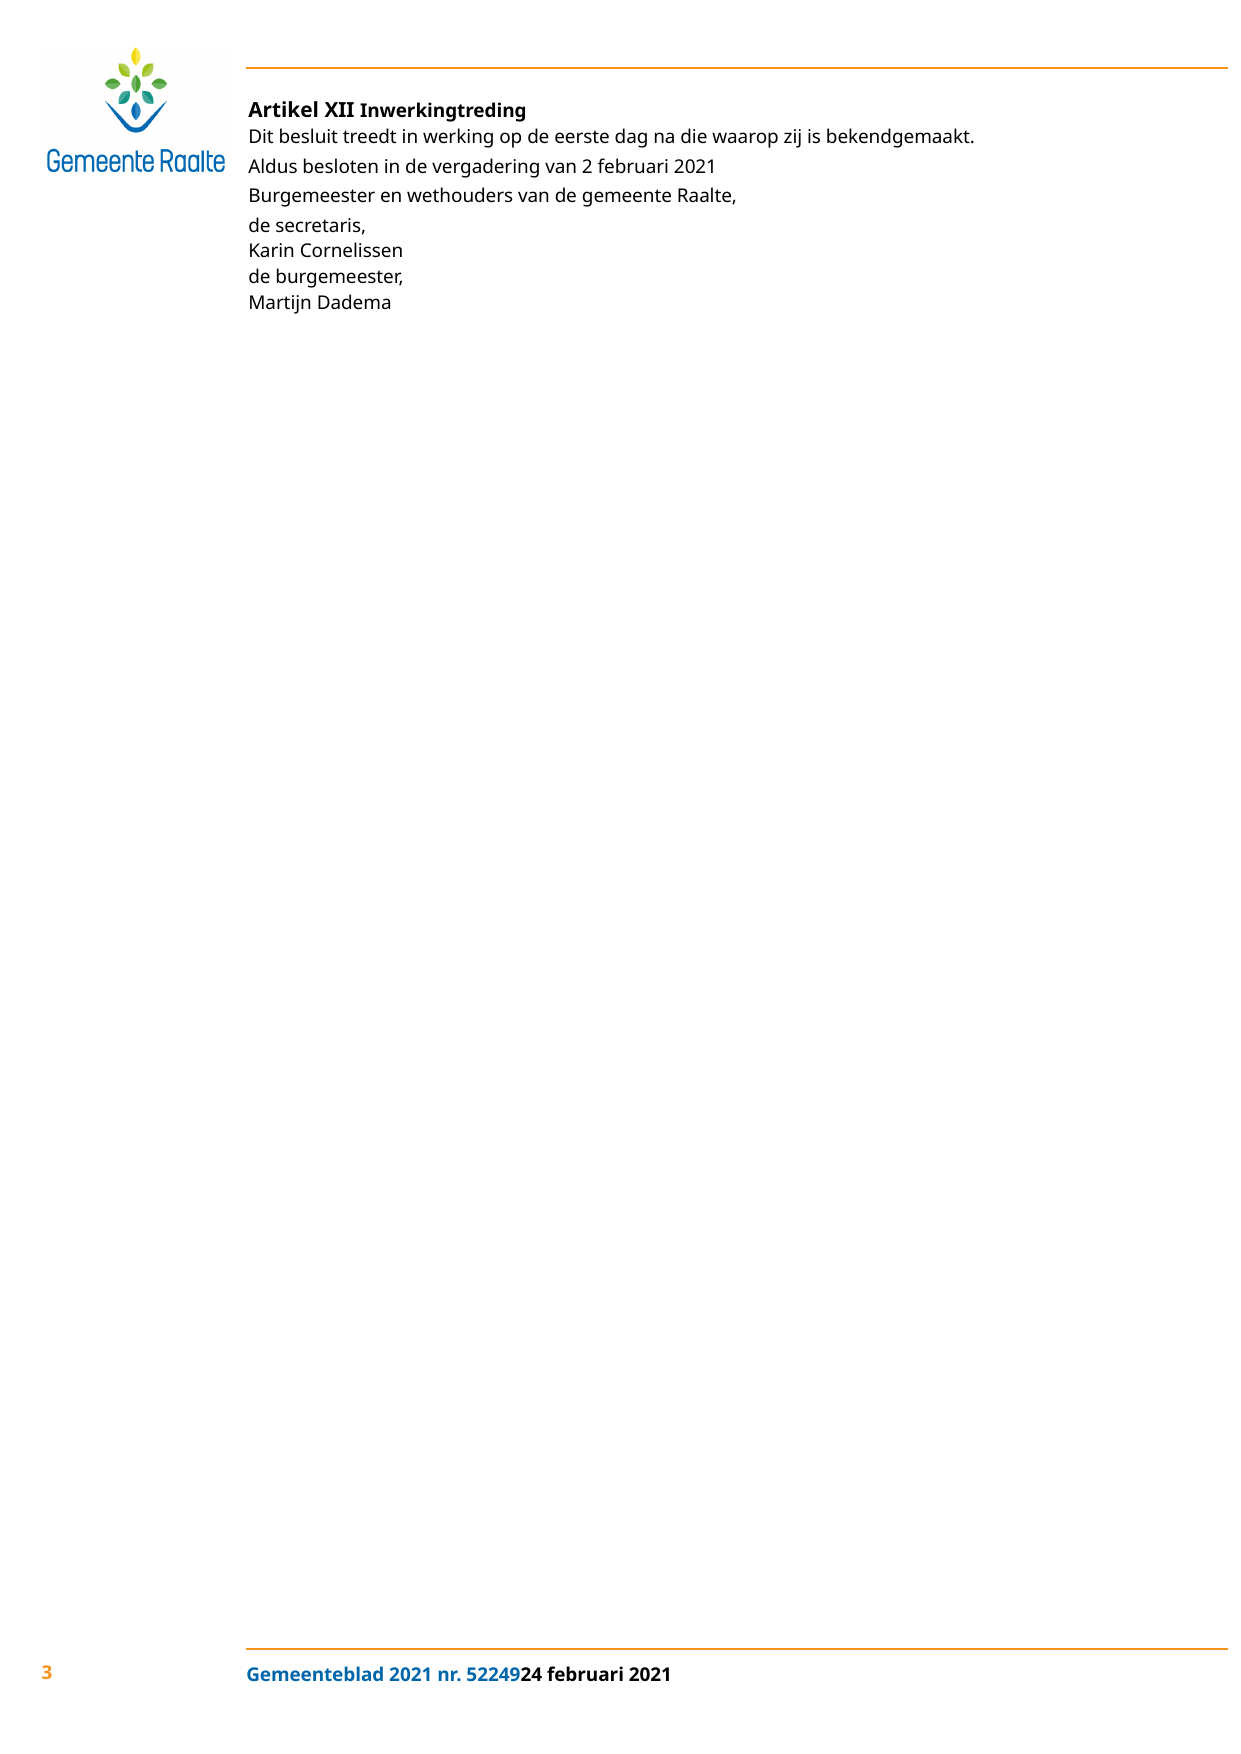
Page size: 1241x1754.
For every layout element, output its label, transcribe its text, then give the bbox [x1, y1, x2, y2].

text Martijn Dadema [248, 289, 1152, 315]
text Dit besluit treedt in werking op de eerste dag na die waarop zij is bekendgemaakt. [248, 123, 1152, 149]
picture [41, 47, 231, 172]
text Burgemeester en wethouders van de gemeente Raalte, [248, 182, 1152, 208]
text de burgemeester, [248, 263, 1152, 289]
text Karin Cornelissen [248, 238, 1152, 263]
text Aldus besloten in de vergadering van 2 februari 2021 [248, 153, 1152, 178]
text Artikel XII Inwerkingtreding [248, 95, 1152, 123]
text de secretaris, [248, 212, 1152, 238]
